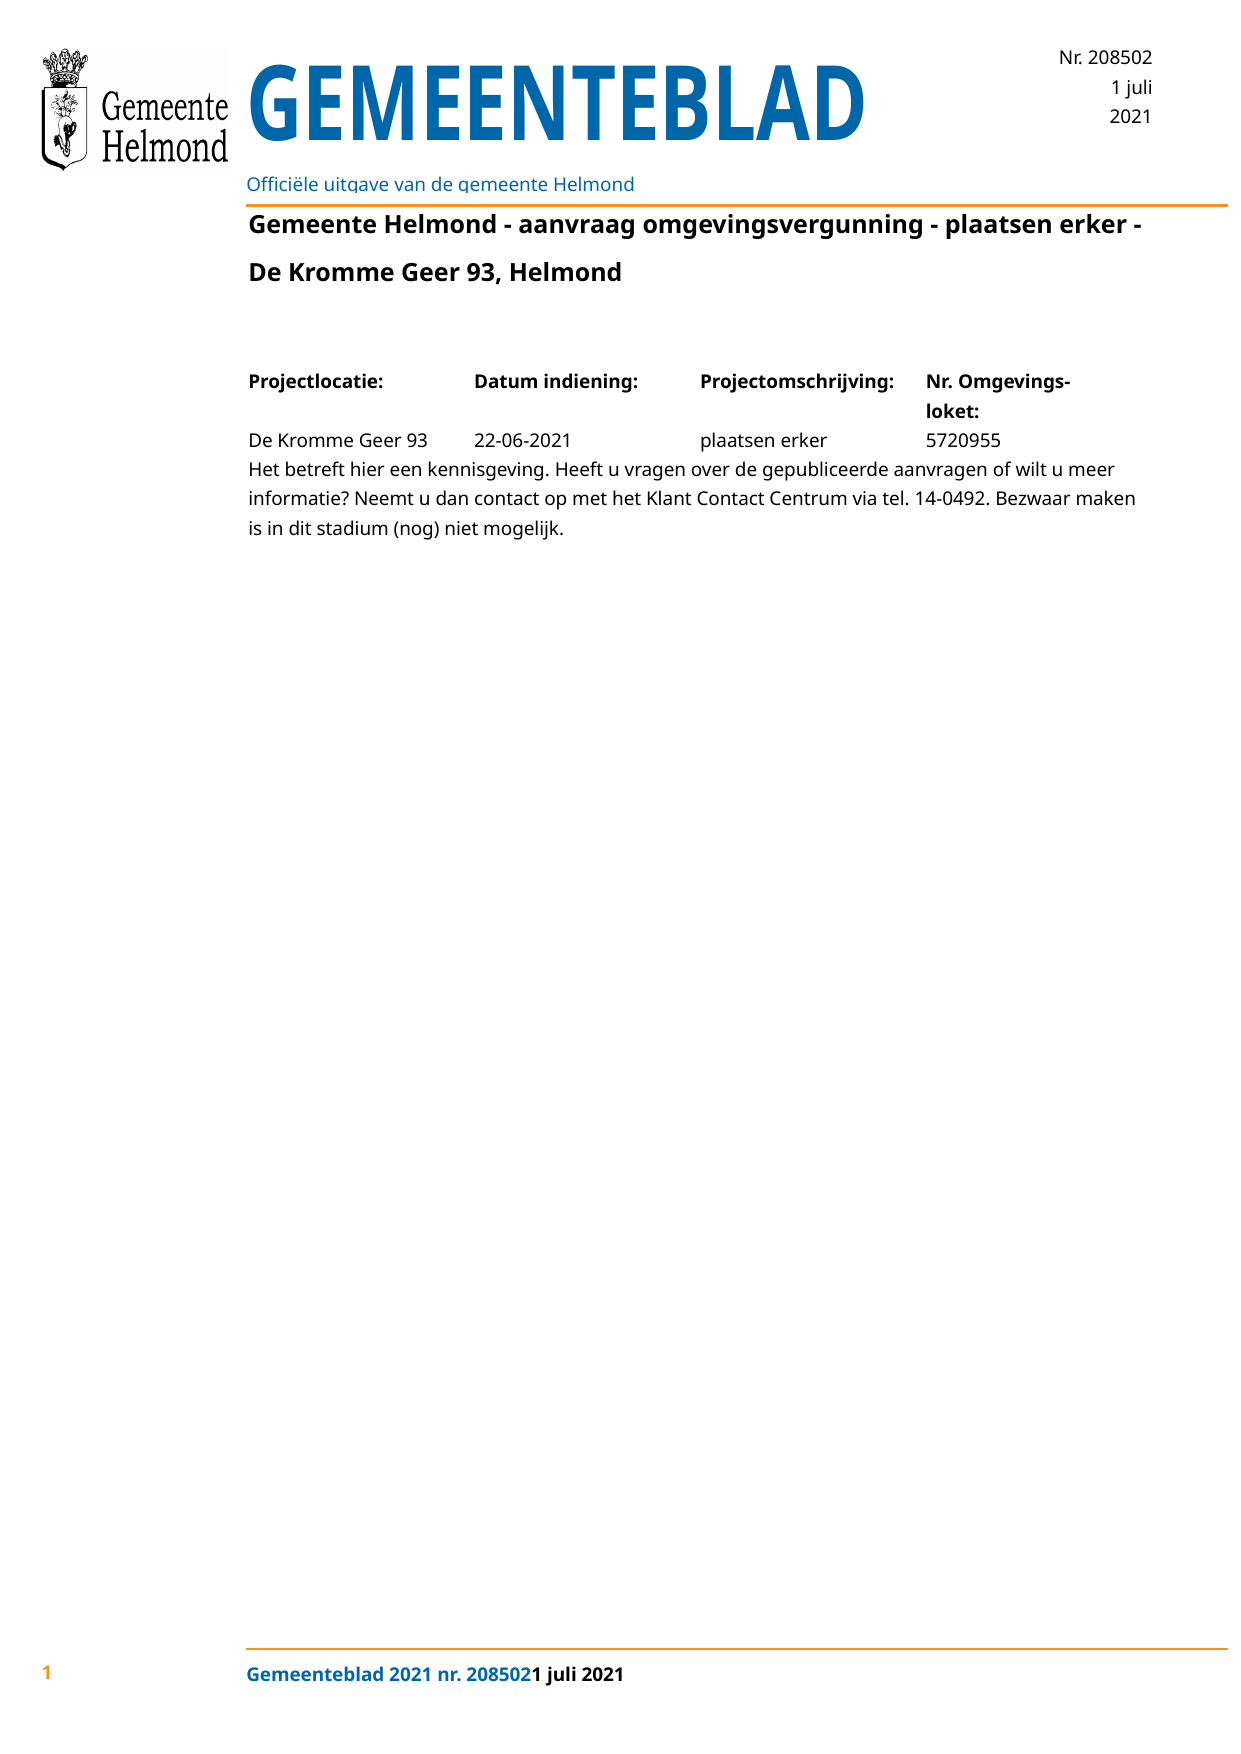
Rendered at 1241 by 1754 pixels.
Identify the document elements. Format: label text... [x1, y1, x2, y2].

table_header 5720955 [926, 427, 1152, 453]
table_header Datum indiening: [474, 369, 700, 424]
text Het betreft hier een kennisgeving. Heeft u vragen over de gepubliceerde aanvragen of wilt u meer informatie? Neemt u dan contact op met het Klant Contact Centrum via tel. 14-0492. Bezwaar maken is in dit stadium (nog) niet mogelijk. [248, 456, 1152, 541]
table_header De Kromme Geer 93 [248, 427, 474, 453]
table_header Projectlocatie: [248, 369, 474, 424]
table_header Projectomschrijving: [700, 369, 926, 424]
table_header 22-06-2021 [474, 427, 700, 453]
text Gemeente Helmond - aanvraag omgevingsvergunning - plaatsen erker - De Kromme Geer 93, Helmond [248, 207, 1152, 288]
table_header Nr. Omgevings- loket: [926, 369, 1152, 424]
picture [41, 47, 231, 172]
table_header plaatsen erker [700, 427, 926, 453]
